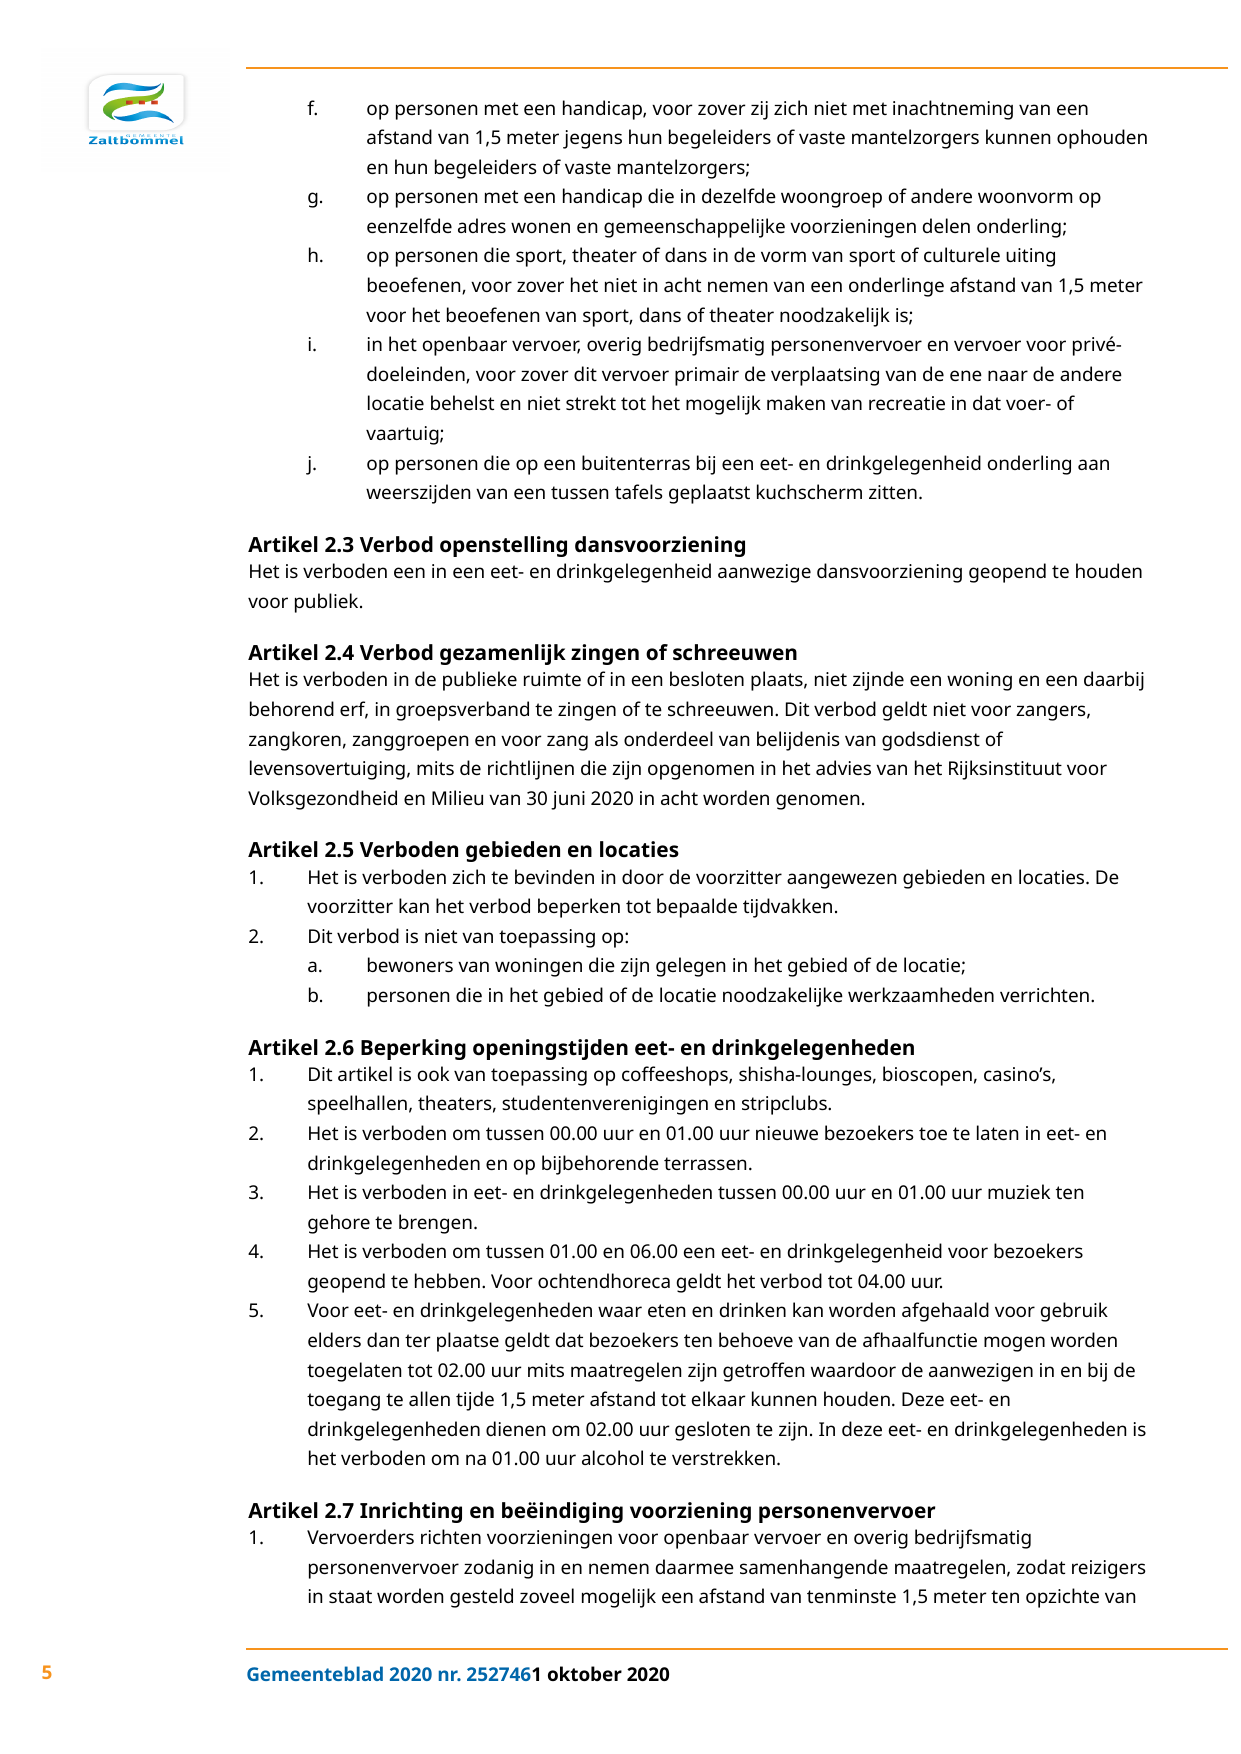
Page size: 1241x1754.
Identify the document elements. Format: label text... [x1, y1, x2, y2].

list Het is verboden in eet- en drinkgelegenheden tussen 00.00 uur en 01.00 uur muziek ten gehore te brengen. [248, 1179, 1152, 1235]
list Het is verboden om tussen 01.00 en 06.00 een eet- en drinkgelegenheid voor bezoekers geopend te hebben. Voor ochtendhoreca geldt het verbod tot 04.00 uur. [248, 1238, 1152, 1294]
list op personen die sport, theater of dans in de vorm van sport of culturele uiting beoefenen, voor zover het niet in acht nemen van een onderlinge afstand van 1,5 meter voor het beoefenen van sport, dans of theater noodzakelijk is; [307, 243, 1152, 328]
list op personen met een handicap, voor zover zij zich niet met inachtneming van een afstand van 1,5 meter jegens hun begeleiders of vaste mantelzorgers kunnen ophouden en hun begeleiders of vaste mantelzorgers; [307, 95, 1152, 180]
list personen die in het gebied of de locatie noodzakelijke werkzaamheden verrichten. [307, 982, 1152, 1008]
list in het openbaar vervoer, overig bedrijfsmatig personenvervoer en vervoer voor privé-doeleinden, voor zover dit vervoer primair de verplaatsing van de ene naar de andere locatie behelst en niet strekt tot het mogelijk maken van recreatie in dat voer- of vaartuig; [307, 331, 1152, 446]
list Dit artikel is ook van toepassing op coffeeshops, shisha-lounges, bioscopen, casino’s, speelhallen, theaters, studentenverenigingen en stripclubs. [248, 1061, 1152, 1116]
picture [41, 47, 231, 172]
list op personen die op een buitenterras bij een eet- en drinkgelegenheid onderling aan weerszijden van een tussen tafels geplaatst kuchscherm zitten. [307, 450, 1152, 505]
text Artikel 2.5 Verboden gebieden en locaties [248, 835, 1152, 864]
text Het is verboden een in een eet- en drinkgelegenheid aanwezige dansvoorziening geopend te houden voor publiek. [248, 558, 1152, 613]
list op personen met een handicap die in dezelfde woongroep of andere woonvorm op eenzelfde adres wonen en gemeenschappelijke voorzieningen delen onderling; [307, 183, 1152, 239]
list Dit verbod is niet van toepassing op: [248, 923, 1152, 949]
text Artikel 2.6 Beperking openingstijden eet- en drinkgelegenheden [248, 1033, 1152, 1061]
list Het is verboden om tussen 00.00 uur en 01.00 uur nieuwe bezoekers toe te laten in eet- en drinkgelegenheden en op bijbehorende terrassen. [248, 1120, 1152, 1176]
text Het is verboden in de publieke ruimte of in een besloten plaats, niet zijnde een woning en een daarbij behorend erf, in groepsverband te zingen of te schreeuwen. Dit verbod geldt niet voor zangers, zangkoren, zanggroepen en voor zang als onderdeel van belijdenis van godsdienst of levensovertuiging, mits de richtlijnen die zijn opgenomen in het advies van het Rijksinstituut voor Volksgezondheid en Milieu van 30 juni 2020 in acht worden genomen. [248, 667, 1152, 811]
list Vervoerders richten voorzieningen voor openbaar vervoer en overig bedrijfsmatig personenvervoer zodanig in en nemen daarmee samenhangende maatregelen, zodat reizigers in staat worden gesteld zoveel mogelijk een afstand van tenminste 1,5 meter ten opzichte van [248, 1524, 1152, 1609]
text Artikel 2.7 Inrichting en beëindiging voorziening personenvervoer [248, 1496, 1152, 1524]
list Voor eet- en drinkgelegenheden waar eten en drinken kan worden afgehaald voor gebruik elders dan ter plaatse geldt dat bezoekers ten behoeve van de afhaalfunctie mogen worden toegelaten tot 02.00 uur mits maatregelen zijn getroffen waardoor de aanwezigen in en bij de toegang te allen tijde 1,5 meter afstand tot elkaar kunnen houden. Deze eet- en drinkgelegenheden dienen om 02.00 uur gesloten te zijn. In deze eet- en drinkgelegenheden is het verboden om na 01.00 uur alcohol te verstrekken. [248, 1298, 1152, 1471]
list Het is verboden zich te bevinden in door de voorzitter aangewezen gebieden en locaties. De voorzitter kan het verbod beperken tot bepaalde tijdvakken. [248, 864, 1152, 919]
text Artikel 2.3 Verbod openstelling dansvoorziening [248, 530, 1152, 558]
text Artikel 2.4 Verbod gezamenlijk zingen of schreeuwen [248, 638, 1152, 667]
list bewoners van woningen die zijn gelegen in het gebied of de locatie; [307, 953, 1152, 978]
